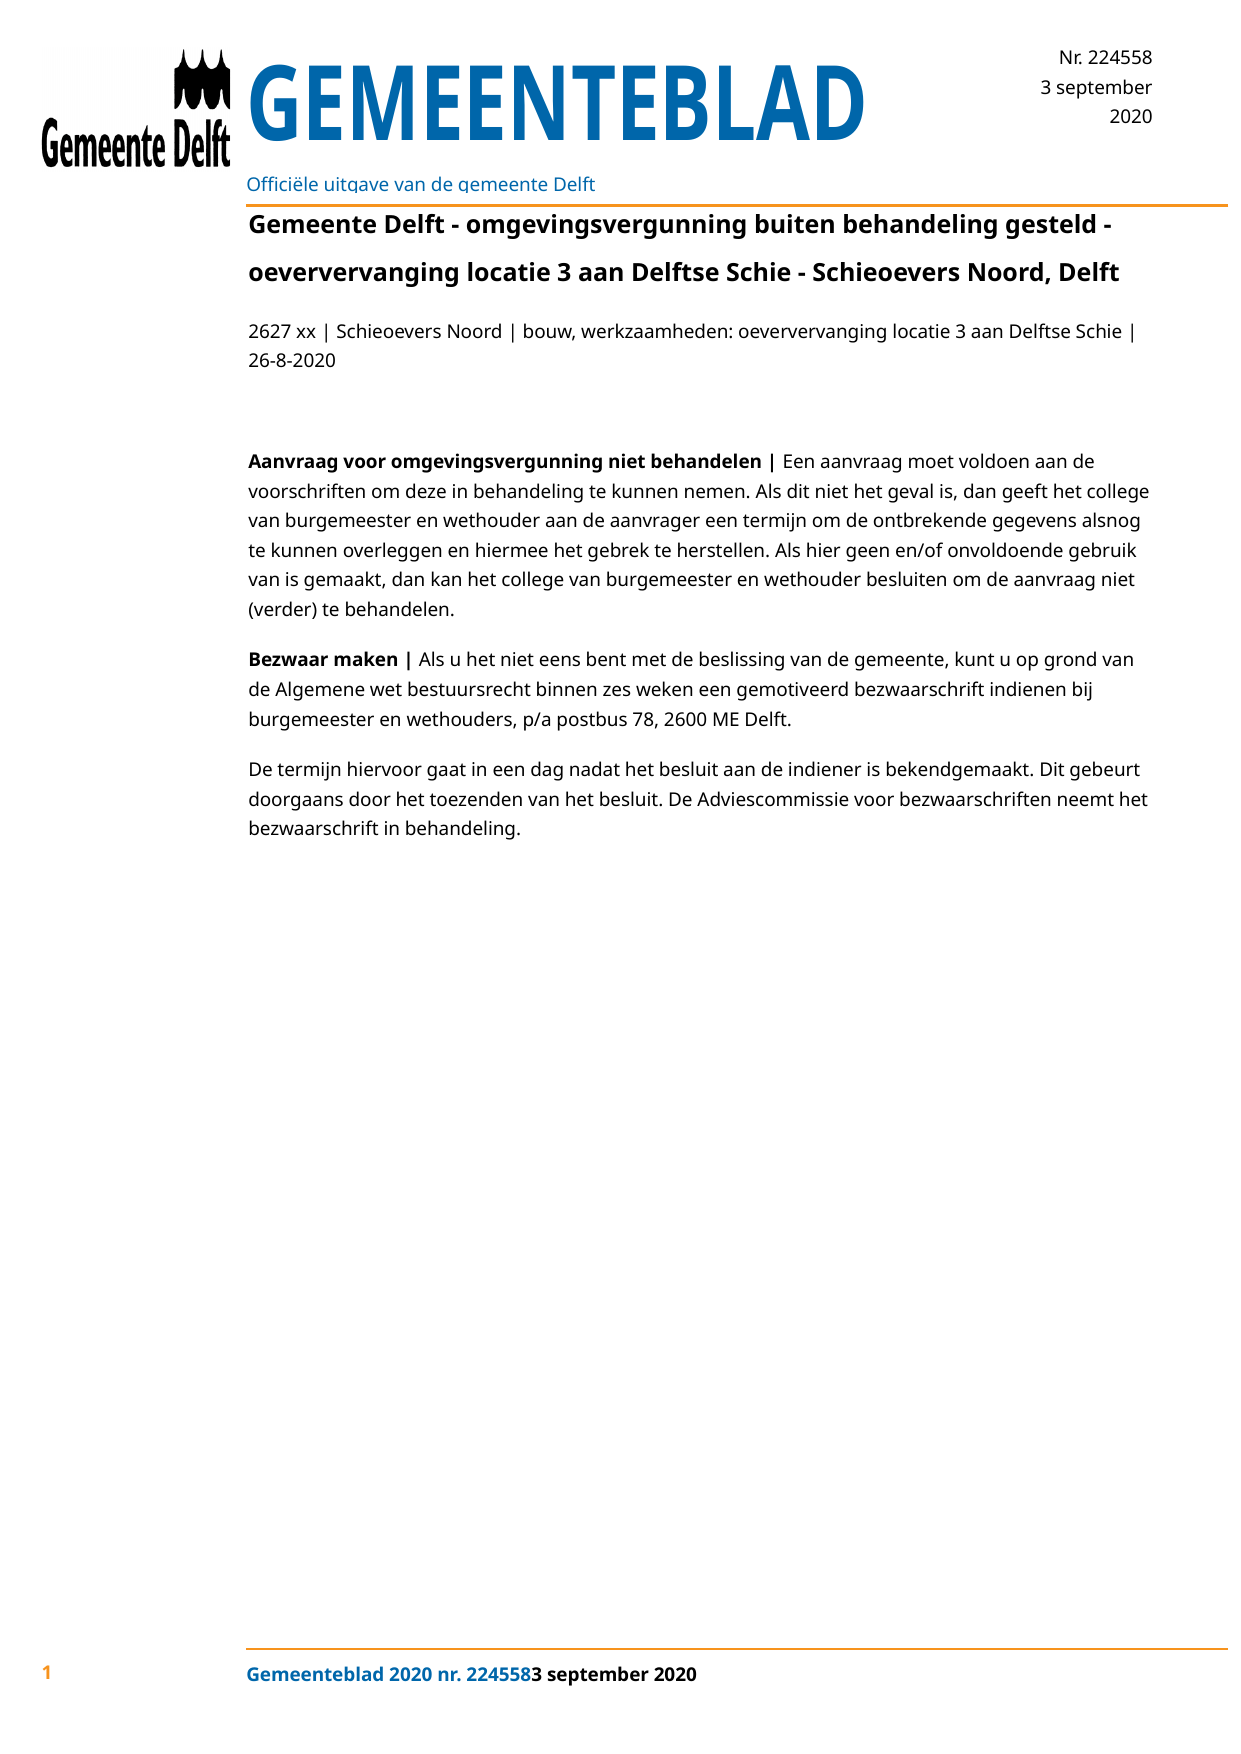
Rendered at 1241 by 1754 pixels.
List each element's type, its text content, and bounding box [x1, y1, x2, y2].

text Bezwaar maken | Als u het niet eens bent met de beslissing van de gemeente, kunt u op grond van de Algemene wet bestuursrecht binnen zes weken een gemotiveerd bezwaarschrift indienen bij burgemeester en wethouders, p/a postbus 78, 2600 ME Delft. [248, 647, 1152, 732]
text Gemeente Delft - omgevingsvergunning buiten behandeling gesteld - oeververvanging locatie 3 aan Delftse Schie - Schieoevers Noord, Delft [248, 207, 1152, 288]
text 2627 xx | Schieoevers Noord | bouw, werkzaamheden: oeververvanging locatie 3 aan Delftse Schie | 26-8-2020 [248, 318, 1152, 373]
text De termijn hiervoor gaat in een dag nadat het besluit aan de indiener is bekendgemaakt. Dit gebeurt doorgaans door het toezenden van het besluit. De Adviescommissie voor bezwaarschriften neemt het bezwaarschrift in behandeling. [248, 756, 1152, 841]
text Aanvraag voor omgevingsvergunning niet behandelen | Een aanvraag moet voldoen aan de voorschriften om deze in behandeling te kunnen nemen. Als dit niet het geval is, dan geeft het college van burgemeester en wethouder aan de aanvrager een termijn om de ontbrekende gegevens alsnog te kunnen overleggen en hiermee het gebrek te herstellen. Als hier geen en/of onvoldoende gebruik van is gemaakt, dan kan het college van burgemeester en wethouder besluiten om de aanvraag niet (verder) te behandelen. [248, 448, 1152, 622]
picture [41, 47, 231, 172]
